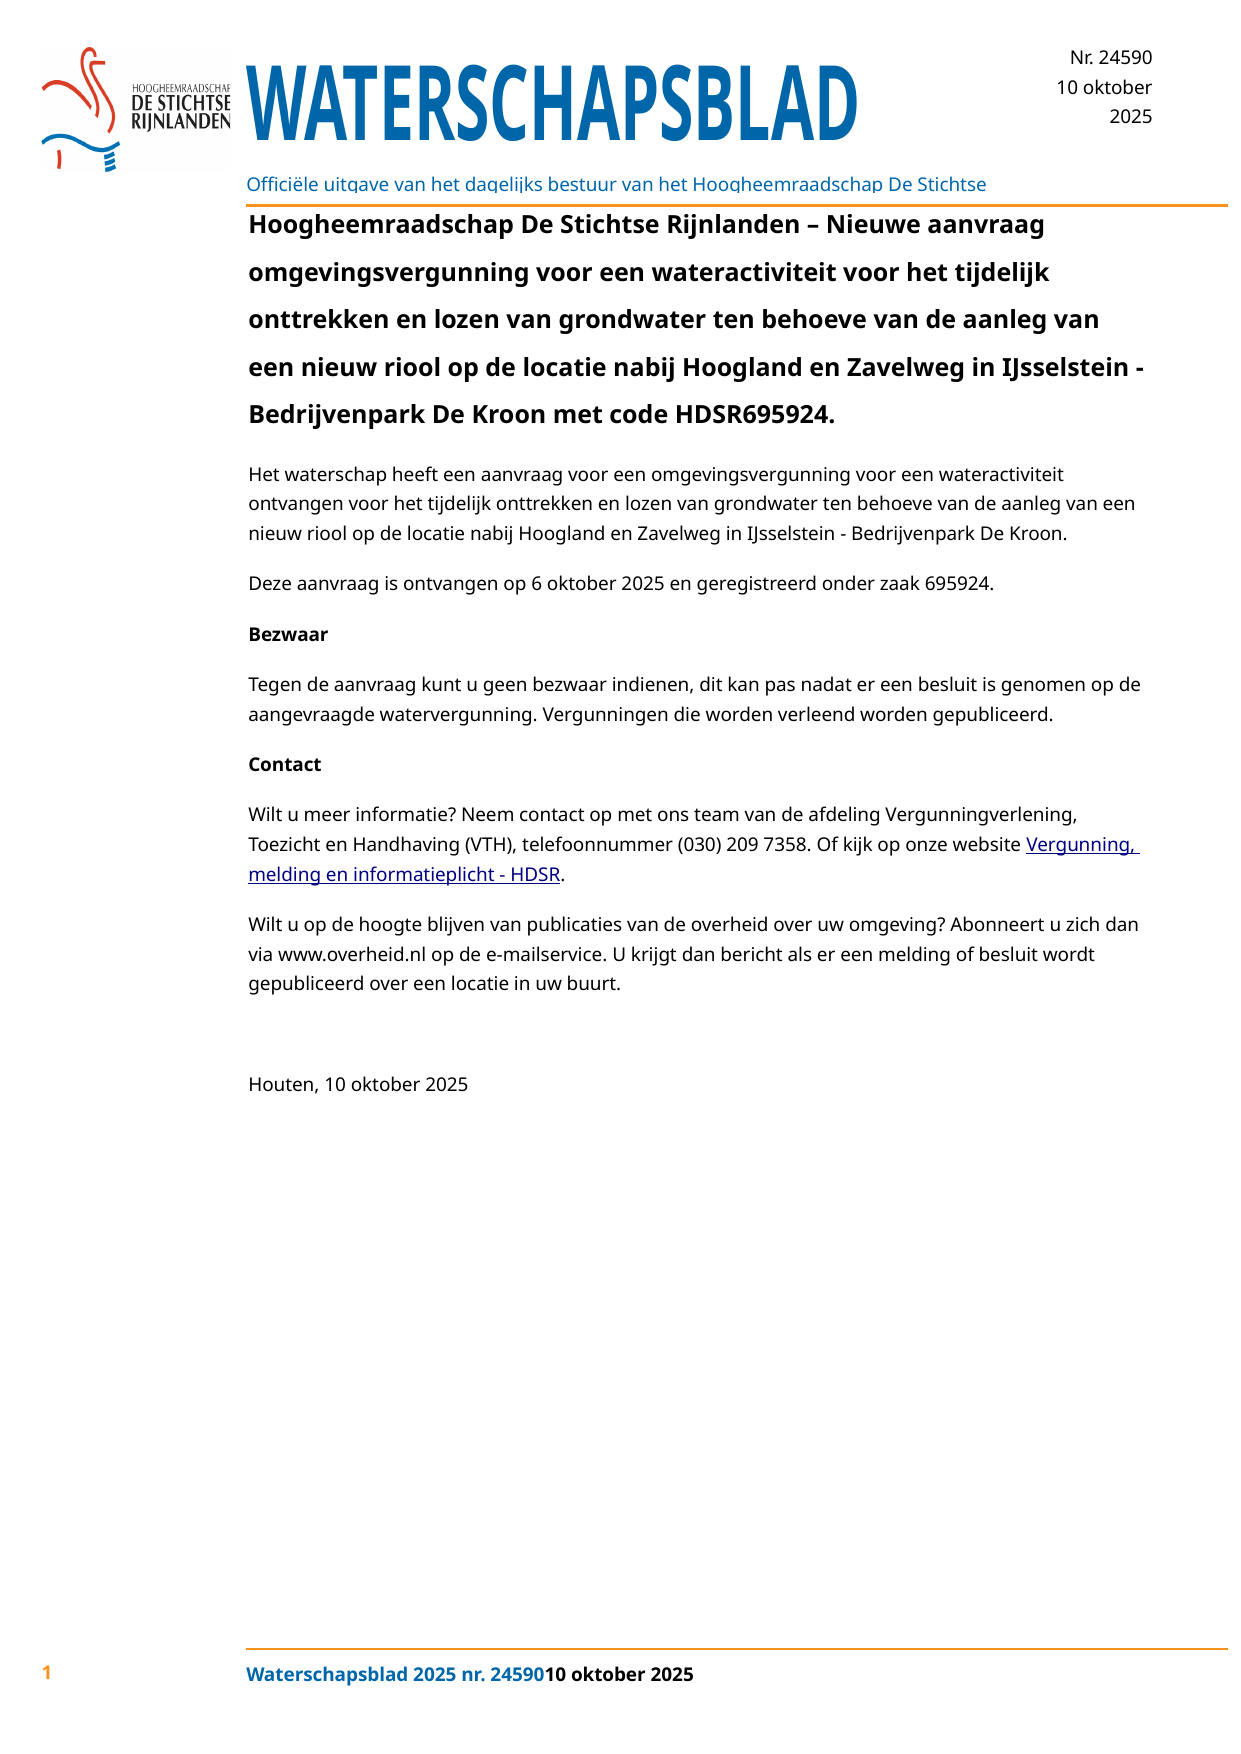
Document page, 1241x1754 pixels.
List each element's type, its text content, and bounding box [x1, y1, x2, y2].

text Het waterschap heeft een aanvraag voor een omgevingsvergunning voor een wateractiviteit ontvangen voor het tijdelijk onttrekken en lozen van grondwater ten behoeve van de aanleg van een nieuw riool op de locatie nabij Hoogland en Zavelweg in IJsselstein - Bedrijvenpark De Kroon. [248, 461, 1152, 546]
text Contact [248, 751, 1152, 777]
text Wilt u meer informatie? Neem contact op met ons team van de afdeling Vergunningverlening, Toezicht en Handhaving (VTH), telefoonnummer (030) 209 7358. Of kijk op onze website Vergunning, melding en informatieplicht - HDSR. [248, 802, 1152, 886]
picture [41, 47, 231, 172]
text Hoogheemraadschap De Stichtse Rijnlanden – Nieuwe aanvraag omgevingsvergunning voor een wateractiviteit voor het tijdelijk onttrekken en lozen van grondwater ten behoeve van de aanleg van een nieuw riool op de locatie nabij Hoogland en Zavelweg in IJsselstein - Bedrijvenpark De Kroon met code HDSR695924. [248, 207, 1152, 431]
text Deze aanvraag is ontvangen op 6 oktober 2025 en geregistreerd onder zaak 695924. [248, 570, 1152, 596]
text Bezwaar [248, 621, 1152, 646]
text Wilt u op de hoogte blijven van publicaties van de overheid over uw omgeving? Abonneert u zich dan via www.overheid.nl op de e-mailservice. U krijgt dan bericht als er een melding of besluit wordt gepubliceerd over een locatie in uw buurt. [248, 911, 1152, 996]
text Tegen de aanvraag kunt u geen bezwaar indienen, dit kan pas nadat er een besluit is genomen op de aangevraagde watervergunning. Vergunningen die worden verleend worden gepubliceerd. [248, 671, 1152, 726]
text Houten, 10 oktober 2025 [248, 1071, 1152, 1097]
